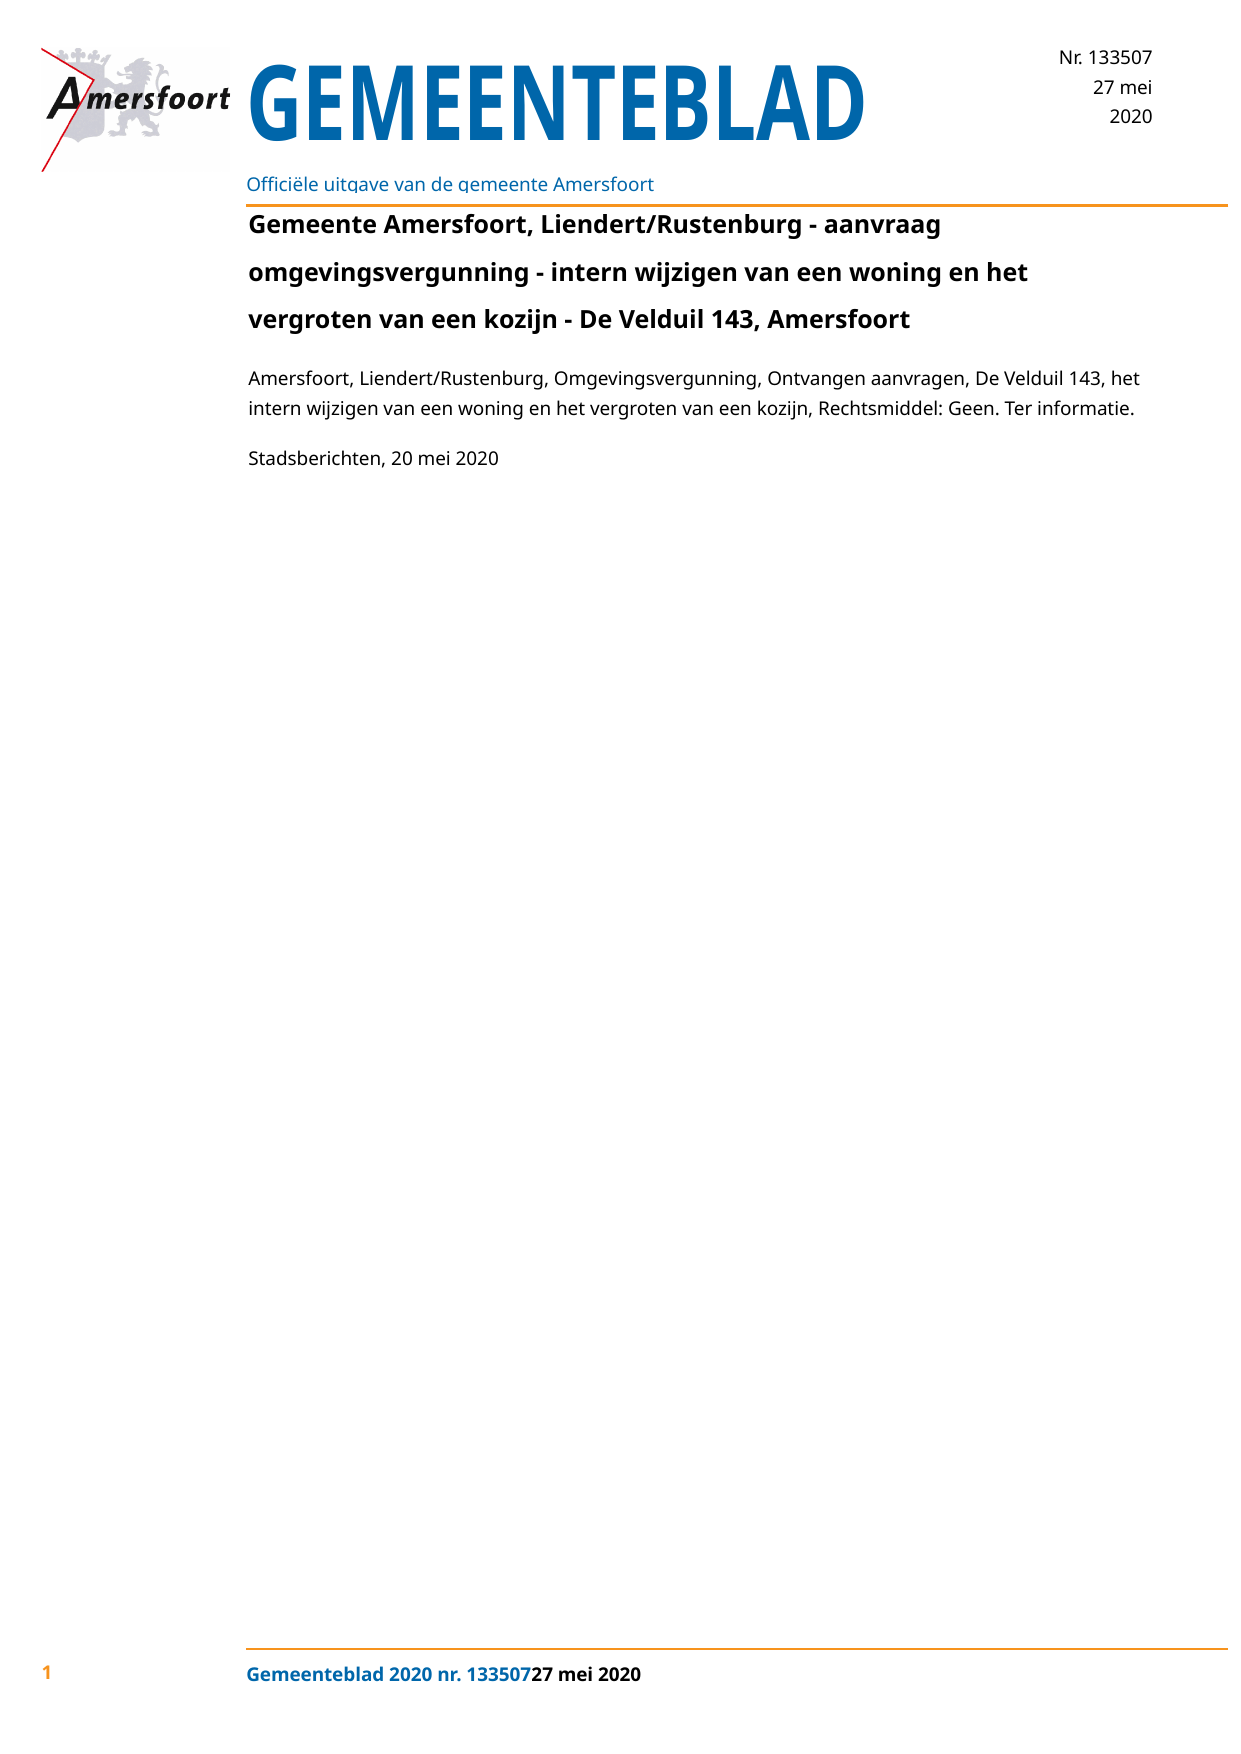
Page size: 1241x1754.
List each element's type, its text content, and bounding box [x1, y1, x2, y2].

text Gemeente Amersfoort, Liendert/Rustenburg - aanvraag omgevingsvergunning - intern wijzigen van een woning en het vergroten van een kozijn - De Velduil 143, Amersfoort [248, 207, 1152, 336]
picture [41, 47, 231, 172]
text Amersfoort, Liendert/Rustenburg, Omgevingsvergunning, Ontvangen aanvragen, De Velduil 143, het intern wijzigen van een woning en het vergroten van een kozijn, Rechtsmiddel: Geen. Ter informatie. [248, 366, 1152, 421]
text Stadsberichten, 20 mei 2020 [248, 446, 1152, 471]
